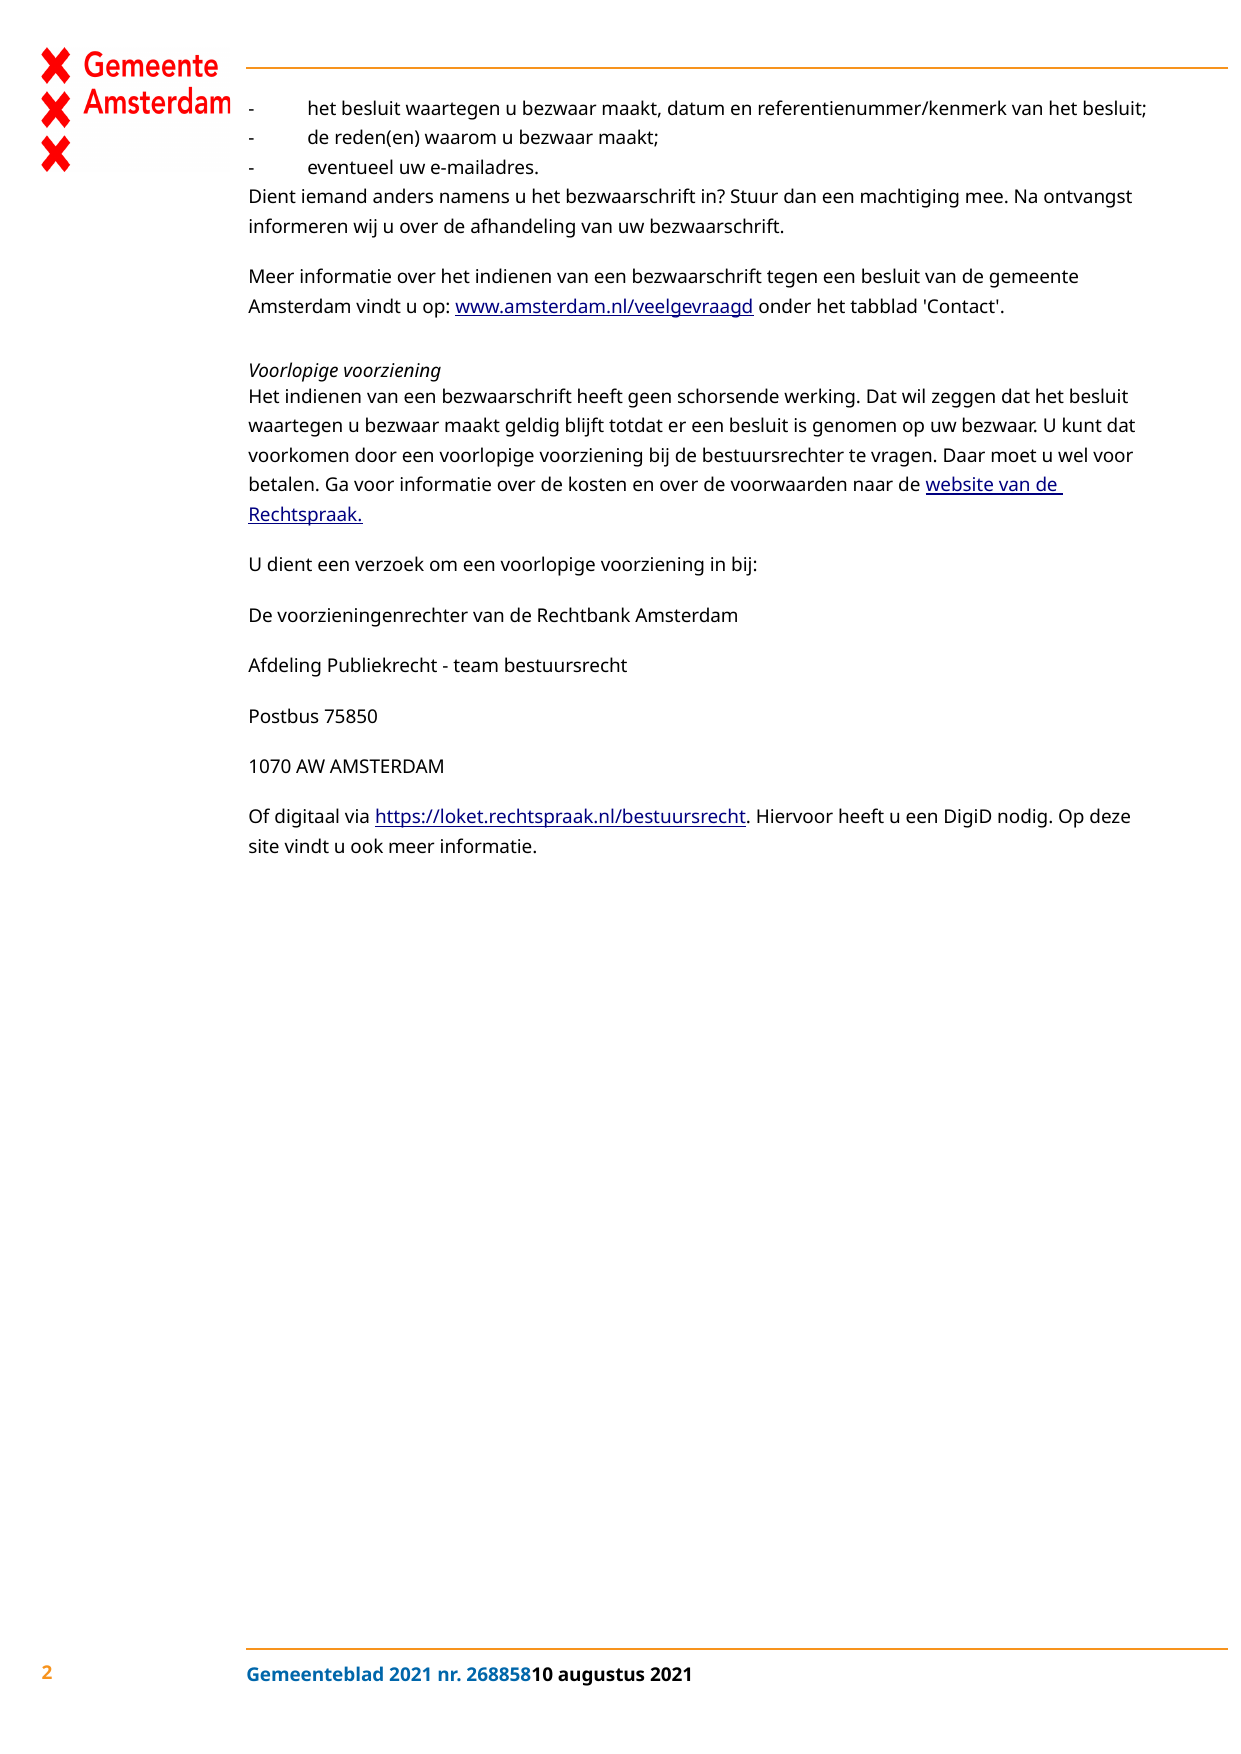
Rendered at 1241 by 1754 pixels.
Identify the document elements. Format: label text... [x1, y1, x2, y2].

text 1070 AW AMSTERDAM [248, 753, 1152, 779]
list de reden(en) waarom u bezwaar maakt; [248, 124, 1152, 150]
list eventueel uw e-mailadres. [248, 154, 1152, 180]
text Afdeling Publiekrecht - team bestuursrecht [248, 652, 1152, 678]
picture [41, 47, 231, 172]
text Postbus 75850 [248, 703, 1152, 728]
text Dient iemand anders namens u het bezwaarschrift in? Stuur dan een machtiging mee. Na ontvangst informeren wij u over de afhandeling van uw bezwaarschrift. [248, 183, 1152, 239]
text Of digitaal via https://loket.rechtspraak.nl/bestuursrecht. Hiervoor heeft u een DigiD nodig. Op deze site vindt u ook meer informatie. [248, 804, 1152, 859]
text De voorzieningenrechter van de Rechtbank Amsterdam [248, 602, 1152, 628]
text Meer informatie over het indienen van een bezwaarschrift tegen een besluit van de gemeente Amsterdam vindt u op: www.amsterdam.nl/veelgevraagd onder het tabblad 'Contact'. [248, 263, 1152, 319]
text Het indienen van een bezwaarschrift heeft geen schorsende werking. Dat wil zeggen dat het besluit waartegen u bezwaar maakt geldig blijft totdat er een besluit is genomen op uw bezwaar. U kunt dat voorkomen door een voorlopige voorziening bij de bestuursrechter te vragen. Daar moet u wel voor betalen. Ga voor informatie over de kosten en over de voorwaarden naar de website van de Rechtspraak. [248, 383, 1152, 527]
list het besluit waartegen u bezwaar maakt, datum en referentienummer/kenmerk van het besluit; [248, 95, 1152, 121]
text Voorlopige voorziening [248, 357, 1152, 383]
text U dient een verzoek om een voorlopige voorziening in bij: [248, 552, 1152, 577]
